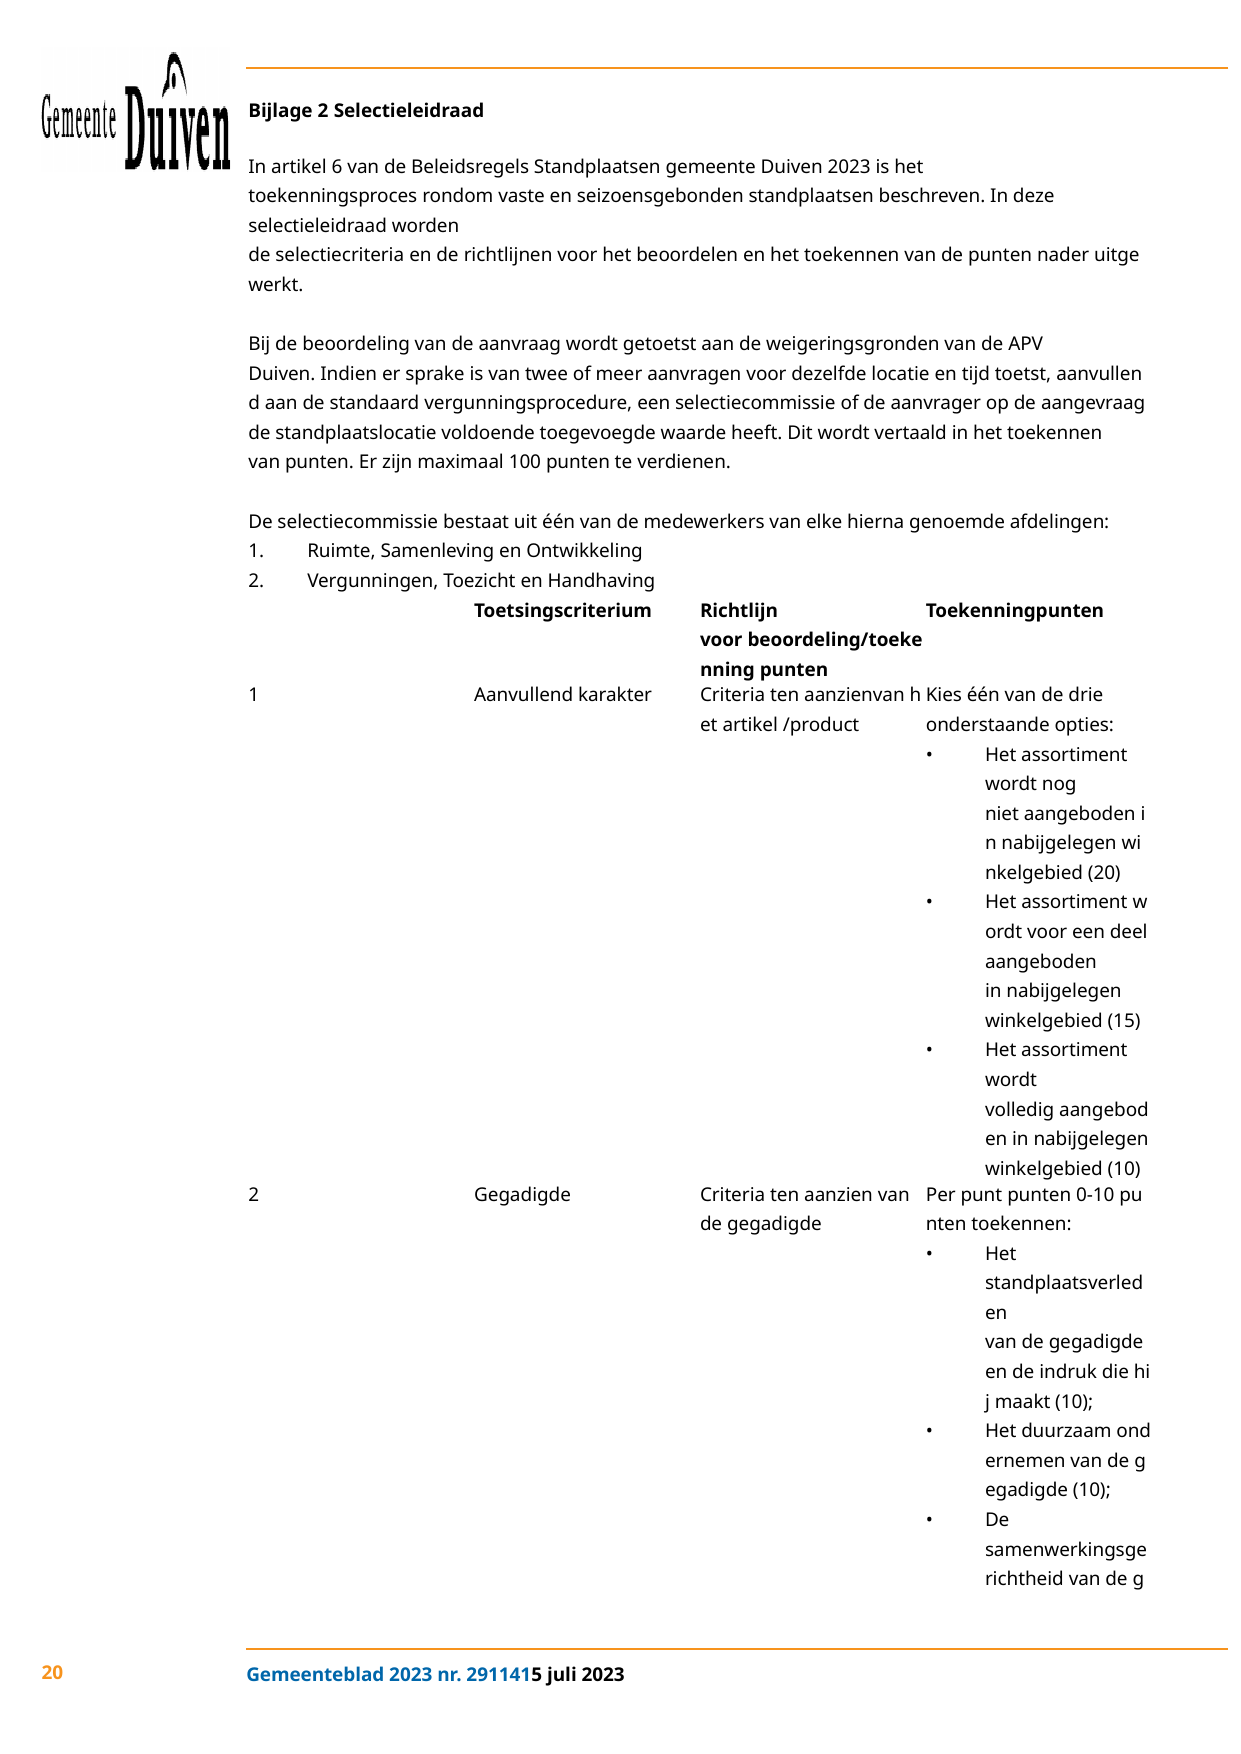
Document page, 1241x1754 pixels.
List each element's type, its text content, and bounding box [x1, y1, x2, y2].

table_cell Aanvullend karakter [474, 682, 700, 1181]
table_cell Gegadigde [474, 1181, 700, 1591]
table_header [248, 597, 474, 682]
picture [41, 47, 231, 172]
table_header Toekenningpunten [926, 597, 1152, 682]
table_cell Per punt punten 0-10 punten toekennen: Het standplaatsverleden van de gegadigde en de indruk die hij maakt (10); Het duurzaam ondernemen van de gegadigde (10); De samenwerkingsgerichtheid van de g [926, 1181, 1152, 1591]
list Vergunningen, Toezicht en Handhaving [248, 567, 1152, 593]
table_cell 2 [248, 1181, 474, 1591]
text De selectiecommissie bestaat uit één van de medewerkers van elke hierna genoemde afdelingen: [248, 508, 1152, 534]
table_header Richtlijn voor beoordeling/toekenning punten [700, 597, 926, 682]
list Ruimte, Samenleving en Ontwikkeling [248, 537, 1152, 563]
table_cell Criteria ten aanzien van de gegadigde [700, 1181, 926, 1591]
table_cell Criteria ten aanzienvan het artikel /product [700, 682, 926, 1181]
table_cell Kies één van de drie onderstaande opties: Het assortiment wordt nog niet aangeboden in nabijgelegen winkelgebied (20) Het assortiment wordt voor een deel aangeboden in nabijgelegen winkelgebied (15) Het assortiment wordt volledig aangeboden in nabijgelegen winkelgebied (10) [926, 682, 1152, 1181]
text Bij de beoordeling van de aanvraag wordt getoetst aan de weigeringsgronden van de APV Duiven. Indien er sprake is van twee of meer aanvragen voor dezelfde locatie en tijd toetst, aanvullend aan de standaard vergunningsprocedure, een selectiecommissie of de aanvrager op de aangevraagde standplaatslocatie voldoende toegevoegde waarde heeft. Dit wordt vertaald in het toekennen van punten. Er zijn maximaal 100 punten te verdienen. [248, 330, 1152, 474]
text In artikel 6 van de Beleidsregels Standplaatsen gemeente Duiven 2023 is het toekenningsproces rondom vaste en seizoensgebonden standplaatsen beschreven. In deze selectieleidraad worden de selectiecriteria en de richtlijnen voor het beoordelen en het toekennen van de punten nader uitgewerkt. [248, 153, 1152, 297]
text Bijlage 2 Selectieleidraad [248, 95, 1152, 123]
table_cell 1 [248, 682, 474, 1181]
table_header Toetsingscriterium [474, 597, 700, 682]
